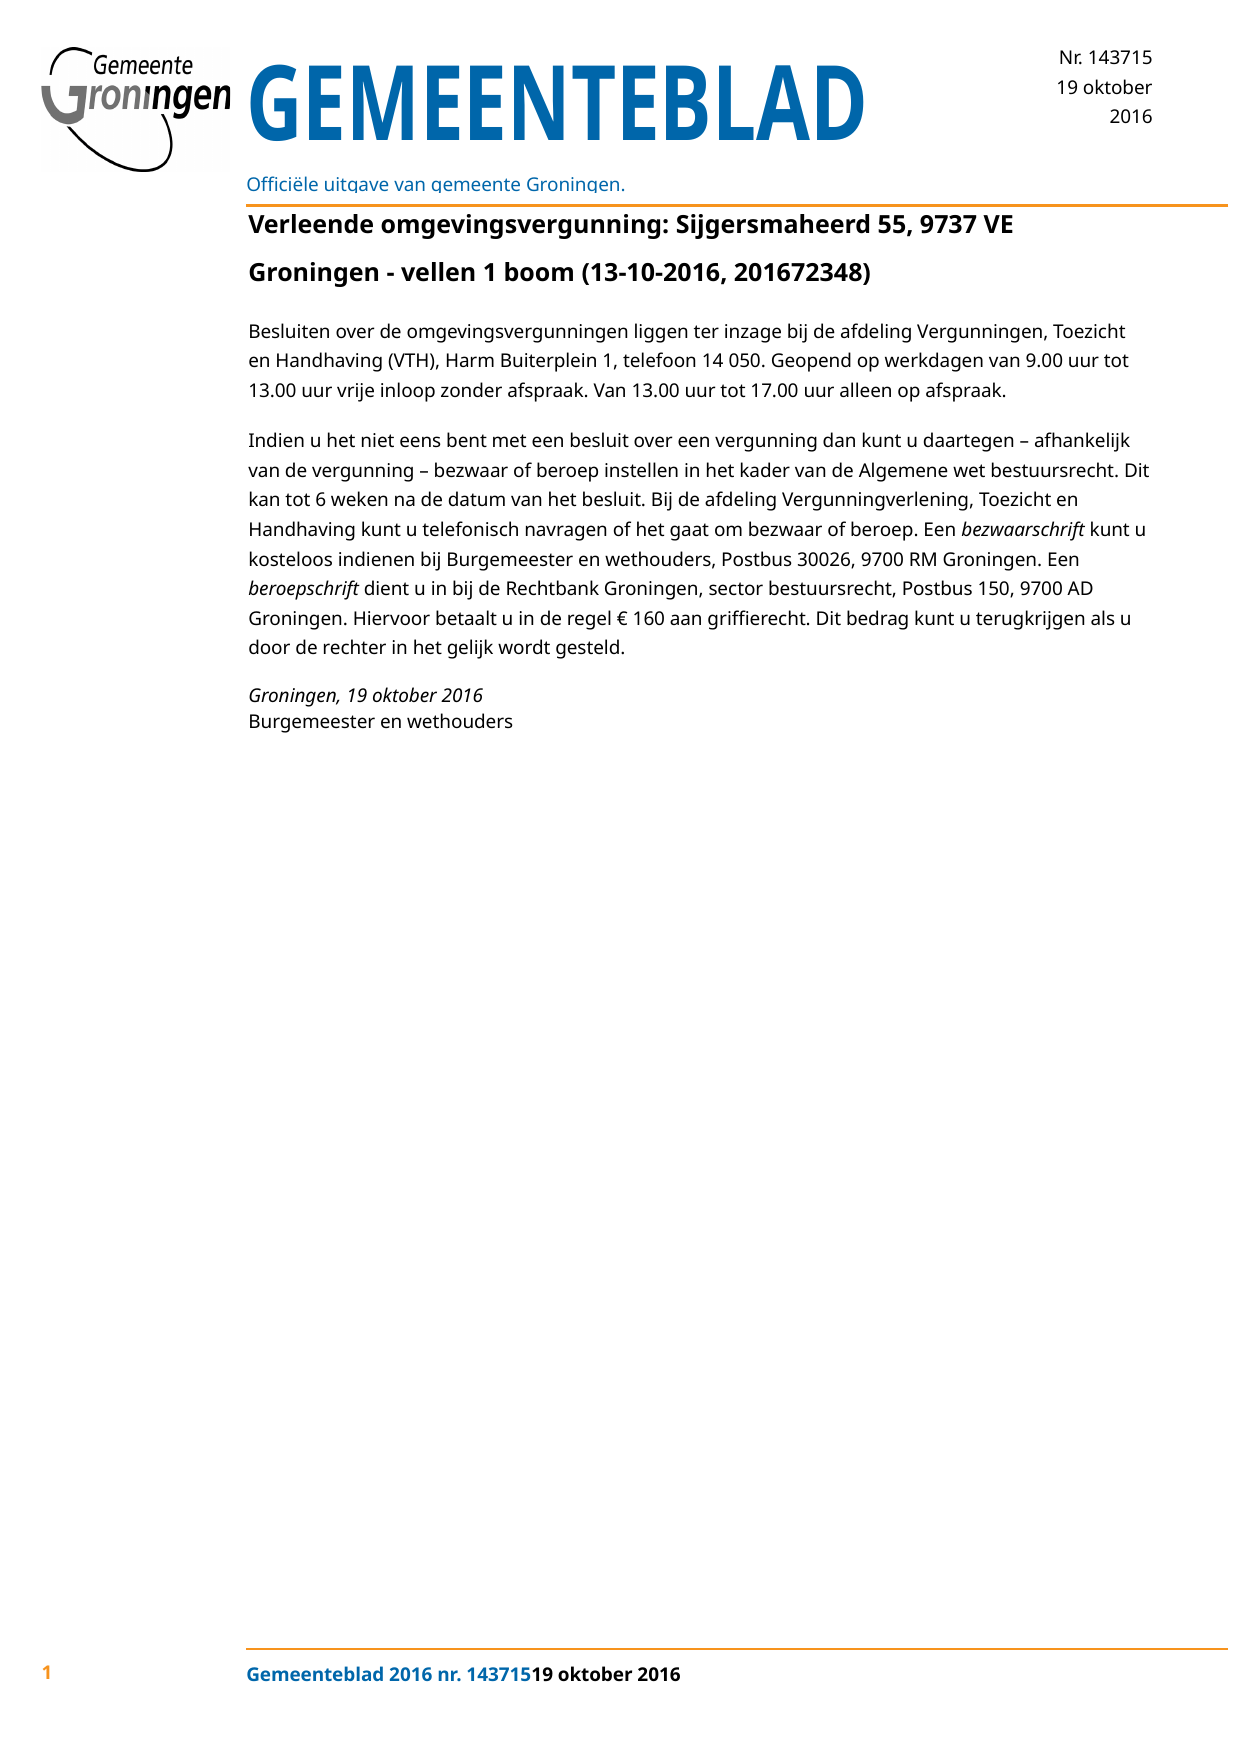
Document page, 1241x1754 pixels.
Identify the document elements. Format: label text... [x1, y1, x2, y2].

text Indien u het niet eens bent met een besluit over een vergunning dan kunt u daartegen – afhankelijk van de vergunning – bezwaar of beroep instellen in het kader van de Algemene wet bestuursrecht. Dit kan tot 6 weken na de datum van het besluit. Bij de afdeling Vergunningverlening, Toezicht en Handhaving kunt u telefonisch navragen of het gaat om bezwaar of beroep. Een bezwaarschrift kunt u kosteloos indienen bij Burgemeester en wethouders, Postbus 30026, 9700 RM Groningen. Een beroepschrift dient u in bij de Rechtbank Groningen, sector bestuursrecht, Postbus 150, 9700 AD Groningen. Hiervoor betaalt u in de regel € 160 aan griffierecht. Dit bedrag kunt u terugkrijgen als u door de rechter in het gelijk wordt gesteld. [248, 427, 1152, 660]
text Groningen, 19 oktober 2016 [248, 682, 1152, 708]
picture [41, 47, 231, 172]
text Burgemeester en wethouders [248, 708, 1152, 734]
text Verleende omgevingsvergunning: Sijgersmaheerd 55, 9737 VE Groningen - vellen 1 boom (13-10-2016, 201672348) [248, 207, 1152, 288]
text Besluiten over de omgevingsvergunningen liggen ter inzage bij de afdeling Vergunningen, Toezicht en Handhaving (VTH), Harm Buiterplein 1, telefoon 14 050. Geopend op werkdagen van 9.00 uur tot 13.00 uur vrije inloop zonder afspraak. Van 13.00 uur tot 17.00 uur alleen op afspraak. [248, 318, 1152, 403]
